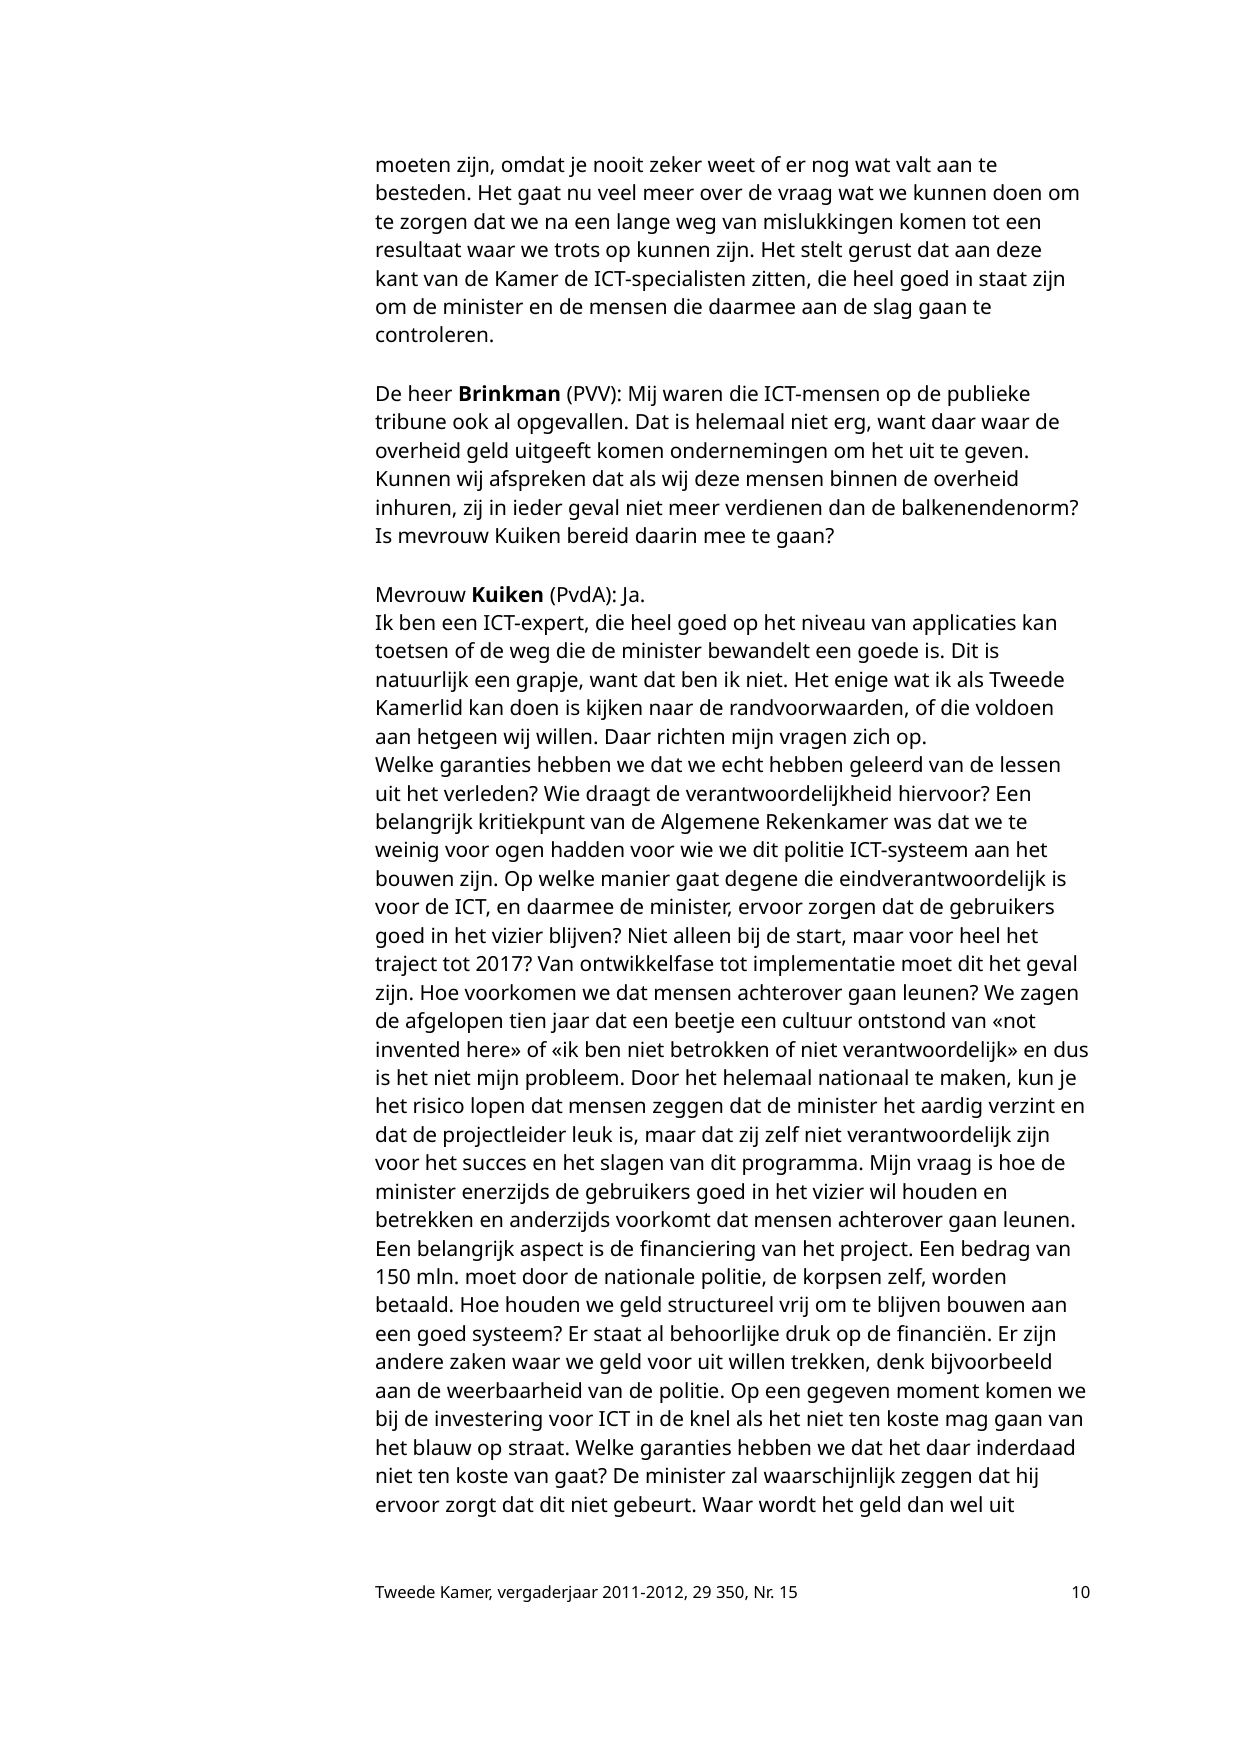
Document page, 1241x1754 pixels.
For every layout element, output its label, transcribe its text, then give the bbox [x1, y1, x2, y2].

text Mevrouw Kuiken (PvdA): Ja. [375, 580, 1090, 608]
text Een belangrijk aspect is de financiering van het project. Een bedrag van 150 mln. moet door de nationale politie, de korpsen zelf, worden betaald. Hoe houden we geld structureel vrij om te blijven bouwen aan een goed systeem? Er staat al behoorlijke druk op de financiën. Er zijn andere zaken waar we geld voor uit willen trekken, denk bijvoorbeeld aan de weerbaarheid van de politie. Op een gegeven moment komen we bij de investering voor ICT in de knel als het niet ten koste mag gaan van het blauw op straat. Welke garanties hebben we dat het daar inderdaad niet ten koste van gaat? De minister zal waarschijnlijk zeggen dat hij ervoor zorgt dat dit niet gebeurt. Waar wordt het geld dan wel uit [375, 1234, 1090, 1518]
text Ik ben een ICT-expert, die heel goed op het niveau van applicaties kan toetsen of de weg die de minister bewandelt een goede is. Dit is natuurlijk een grapje, want dat ben ik niet. Het enige wat ik als Tweede Kamerlid kan doen is kijken naar de randvoorwaarden, of die voldoen aan hetgeen wij willen. Daar richten mijn vragen zich op. [375, 608, 1090, 750]
text moeten zijn, omdat je nooit zeker weet of er nog wat valt aan te besteden. Het gaat nu veel meer over de vraag wat we kunnen doen om te zorgen dat we na een lange weg van mislukkingen komen tot een resultaat waar we trots op kunnen zijn. Het stelt gerust dat aan deze kant van de Kamer de ICT-specialisten zitten, die heel goed in staat zijn om de minister en de mensen die daarmee aan de slag gaan te controleren. [375, 150, 1090, 349]
text De heer Brinkman (PVV): Mij waren die ICT-mensen op de publieke tribune ook al opgevallen. Dat is helemaal niet erg, want daar waar de overheid geld uitgeeft komen ondernemingen om het uit te geven. Kunnen wij afspreken dat als wij deze mensen binnen de overheid inhuren, zij in ieder geval niet meer verdienen dan de balkenendenorm? Is mevrouw Kuiken bereid daarin mee te gaan? [375, 379, 1090, 550]
text Welke garanties hebben we dat we echt hebben geleerd van de lessen uit het verleden? Wie draagt de verantwoordelijkheid hiervoor? Een belangrijk kritiekpunt van de Algemene Rekenkamer was dat we te weinig voor ogen hadden voor wie we dit politie ICT-systeem aan het bouwen zijn. Op welke manier gaat degene die eindverantwoordelijk is voor de ICT, en daarmee de minister, ervoor zorgen dat de gebruikers goed in het vizier blijven? Niet alleen bij de start, maar voor heel het traject tot 2017? Van ontwikkelfase tot implementatie moet dit het geval zijn. Hoe voorkomen we dat mensen achterover gaan leunen? We zagen de afgelopen tien jaar dat een beetje een cultuur ontstond van «not invented here» of «ik ben niet betrokken of niet verantwoordelijk» en dus is het niet mijn probleem. Door het helemaal nationaal te maken, kun je het risico lopen dat mensen zeggen dat de minister het aardig verzint en dat de projectleider leuk is, maar dat zij zelf niet verantwoordelijk zijn voor het succes en het slagen van dit programma. Mijn vraag is hoe de minister enerzijds de gebruikers goed in het vizier wil houden en betrekken en anderzijds voorkomt dat mensen achterover gaan leunen. [375, 750, 1090, 1234]
